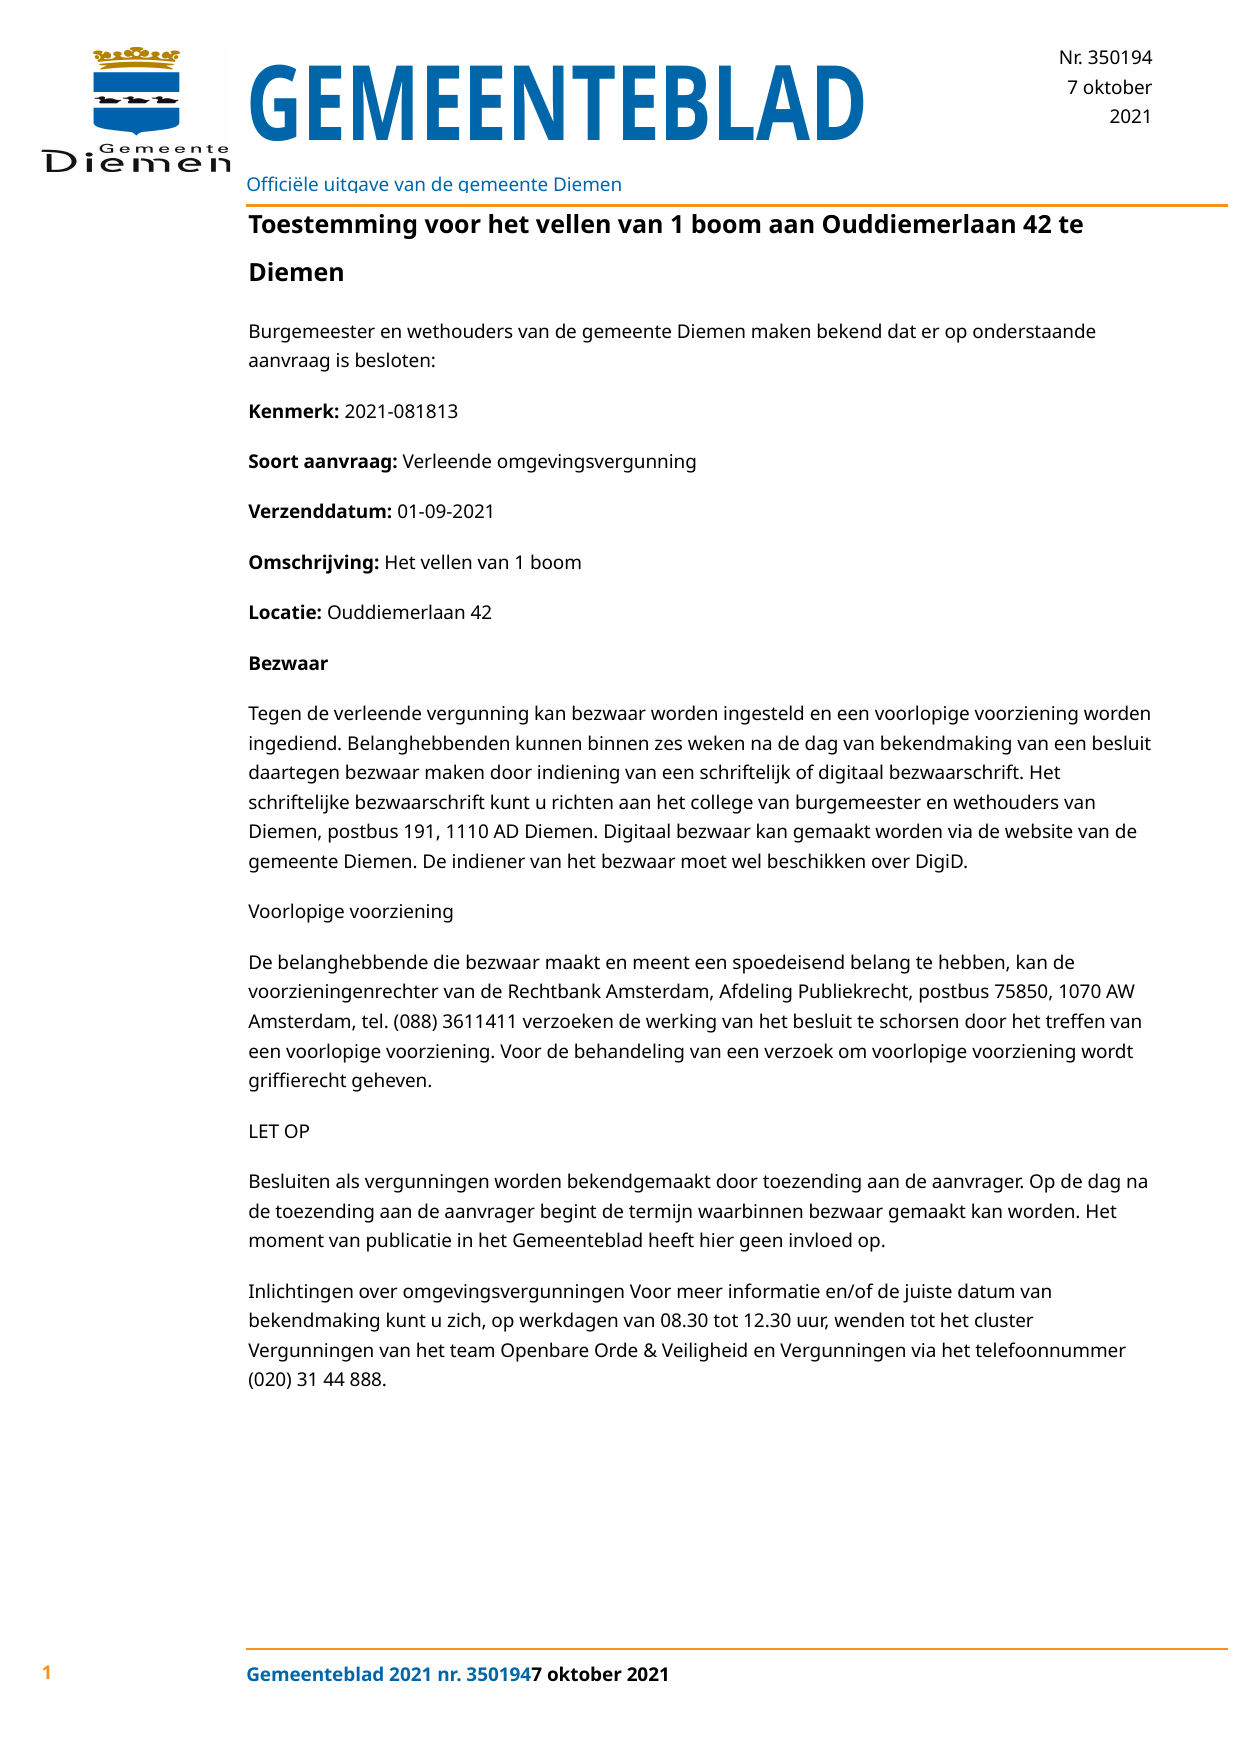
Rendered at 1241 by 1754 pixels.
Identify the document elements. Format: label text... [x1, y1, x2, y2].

text Omschrijving: Het vellen van 1 boom [248, 549, 1152, 575]
text Soort aanvraag: Verleende omgevingsvergunning [248, 448, 1152, 474]
text Voorlopige voorziening [248, 899, 1152, 924]
text De belanghebbende die bezwaar maakt en meent een spoedeisend belang te hebben, kan de voorzieningenrechter van de Rechtbank Amsterdam, Afdeling Publiekrecht, postbus 75850, 1070 AW Amsterdam, tel. (088) 3611411 verzoeken de werking van het besluit te schorsen door het treffen van een voorlopige voorziening. Voor de behandeling van een verzoek om voorlopige voorziening wordt griffierecht geheven. [248, 949, 1152, 1093]
text Inlichtingen over omgevingsvergunningen Voor meer informatie en/of de juiste datum van bekendmaking kunt u zich, op werkdagen van 08.30 tot 12.30 uur, wenden tot het cluster Vergunningen van het team Openbare Orde & Veiligheid en Vergunningen via het telefoonnummer (020) 31 44 888. [248, 1278, 1152, 1392]
text Kenmerk: 2021-081813 [248, 398, 1152, 424]
text Besluiten als vergunningen worden bekendgemaakt door toezending aan de aanvrager. Op de dag na de toezending aan de aanvrager begint de termijn waarbinnen bezwaar gemaakt kan worden. Het moment van publicatie in het Gemeenteblad heeft hier geen invloed op. [248, 1168, 1152, 1253]
text Tegen de verleende vergunning kan bezwaar worden ingesteld en een voorlopige voorziening worden ingediend. Belanghebbenden kunnen binnen zes weken na de dag van bekendmaking van een besluit daartegen bezwaar maken door indiening van een schriftelijk of digitaal bezwaarschrift. Het schriftelijke bezwaarschrift kunt u richten aan het college van burgemeester en wethouders van Diemen, postbus 191, 1110 AD Diemen. Digitaal bezwaar kan gemaakt worden via de website van de gemeente Diemen. De indiener van het bezwaar moet wel beschikken over DigiD. [248, 700, 1152, 874]
text Toestemming voor het vellen van 1 boom aan Ouddiemerlaan 42 te Diemen [248, 207, 1152, 288]
text Burgemeester en wethouders van de gemeente Diemen maken bekend dat er op onderstaande aanvraag is besloten: [248, 318, 1152, 373]
picture [41, 47, 231, 172]
text LET OP [248, 1118, 1152, 1144]
text Verzenddatum: 01-09-2021 [248, 499, 1152, 524]
text Bezwaar [248, 650, 1152, 676]
text Locatie: Ouddiemerlaan 42 [248, 599, 1152, 625]
